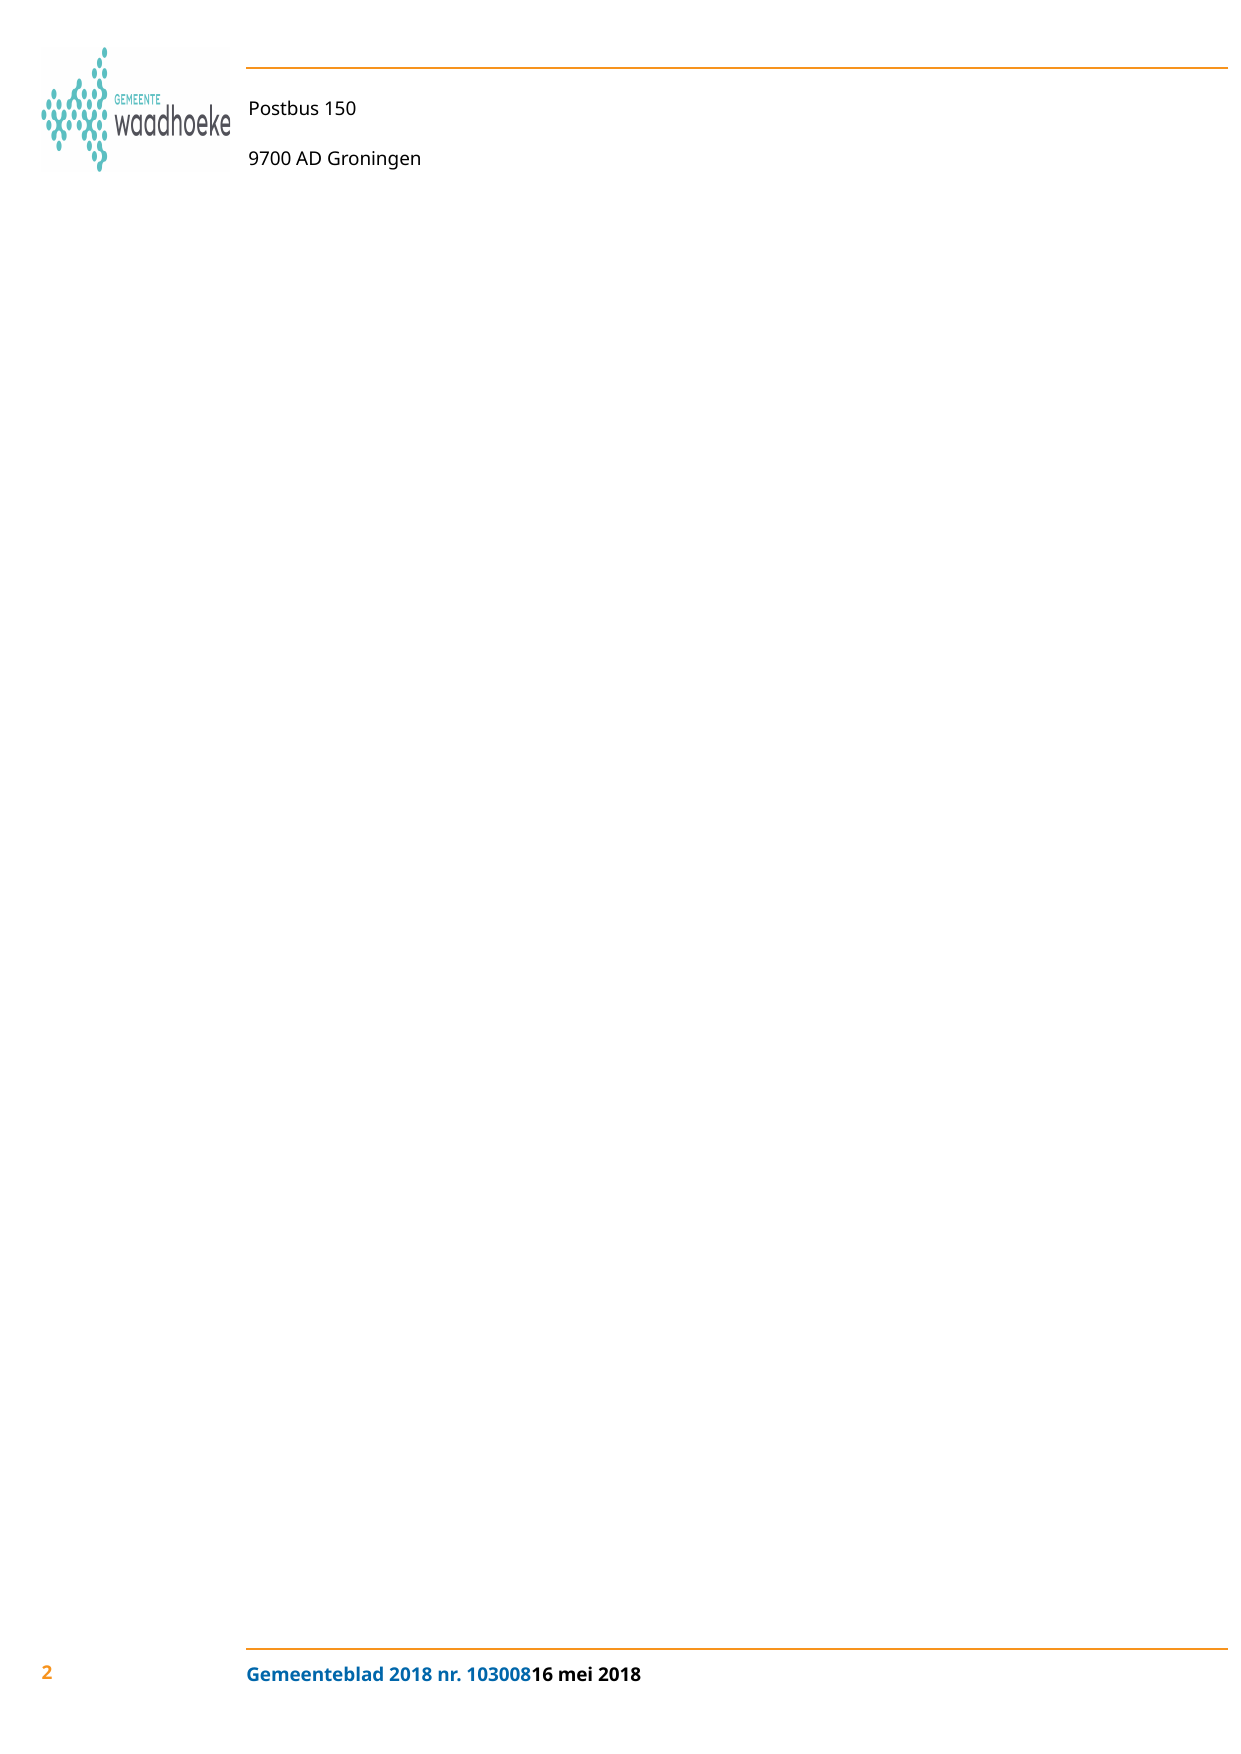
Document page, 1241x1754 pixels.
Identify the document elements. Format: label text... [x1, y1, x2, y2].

text Postbus 150 [248, 95, 1152, 121]
picture [41, 47, 231, 172]
text 9700 AD Groningen [248, 145, 1152, 171]
